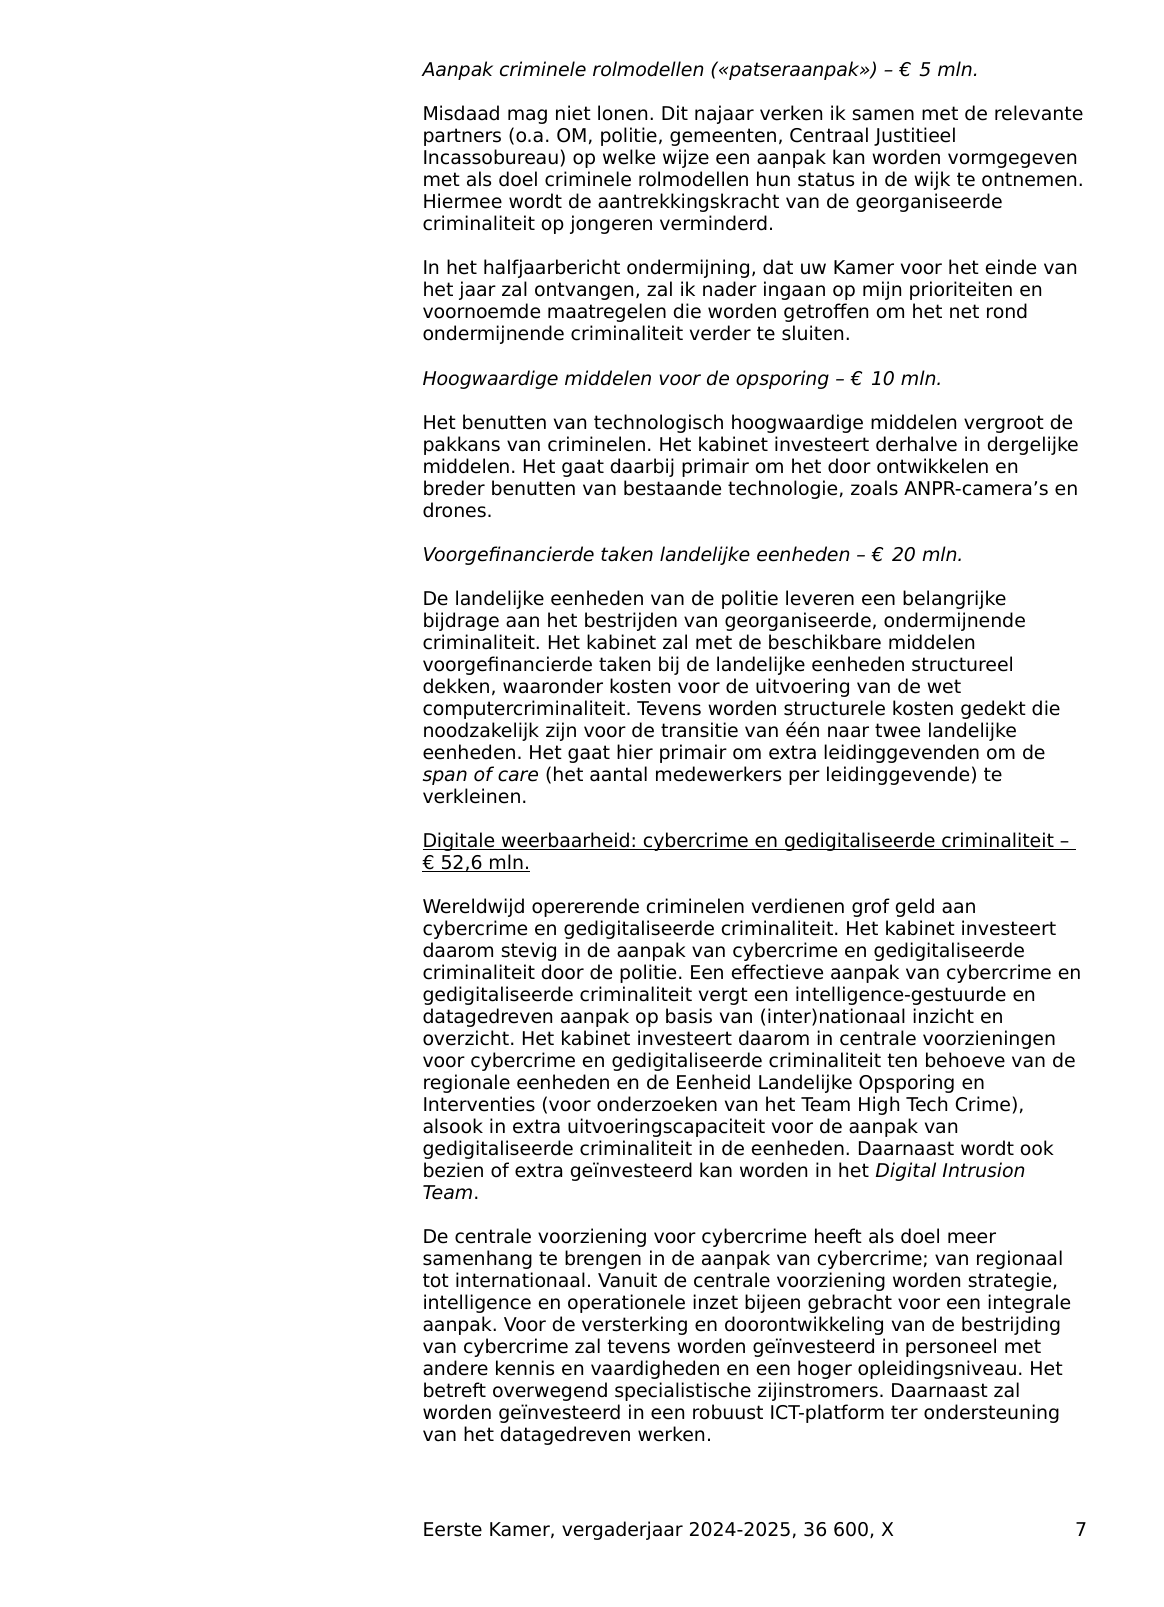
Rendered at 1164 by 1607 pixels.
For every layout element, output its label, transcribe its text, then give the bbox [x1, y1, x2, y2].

text Misdaad mag niet lonen. Dit najaar verken ik samen met de relevante partners (o.a. OM, politie, gemeenten, Centraal Justitieel Incassobureau) op welke wijze een aanpak kan worden vormgegeven met als doel criminele rolmodellen hun status in de wijk te ontnemen. Hiermee wordt de aantrekkingskracht van de georganiseerde criminaliteit op jongeren verminderd. [422, 103, 1087, 235]
text De centrale voorziening voor cybercrime heeft als doel meer samenhang te brengen in de aanpak van cybercrime; van regionaal tot internationaal. Vanuit de centrale voorziening worden strategie, intelligence en operationele inzet bijeen gebracht voor een integrale aanpak. Voor de versterking en doorontwikkeling van de bestrijding van cybercrime zal tevens worden geïnvesteerd in personeel met andere kennis en vaardigheden en een hoger opleidingsniveau. Het betreft overwegend specialistische zijinstromers. Daarnaast zal worden geïnvesteerd in een robuust ICT-platform ter ondersteuning van het datagedreven werken. [422, 1226, 1087, 1446]
subtitle Aanpak criminele rolmodellen («patseraanpak») – € 5 mln. [422, 59, 1087, 81]
subtitle Hoogwaardige middelen voor de opsporing – € 10 mln. [422, 367, 1087, 389]
text Wereldwijd opererende criminelen verdienen grof geld aan cybercrime en gedigitaliseerde criminaliteit. Het kabinet investeert daarom stevig in de aanpak van cybercrime en gedigitaliseerde criminaliteit door de politie. Een effectieve aanpak van cybercrime en gedigitaliseerde criminaliteit vergt een intelligence-gestuurde en datagedreven aanpak op basis van (inter)nationaal inzicht en overzicht. Het kabinet investeert daarom in centrale voorzieningen voor cybercrime en gedigitaliseerde criminaliteit ten behoeve van de regionale eenheden en de Eenheid Landelijke Opsporing en Interventies (voor onderzoeken van het Team High Tech Crime), alsook in extra uitvoeringscapaciteit voor de aanpak van gedigitaliseerde criminaliteit in de eenheden. Daarnaast wordt ook bezien of extra geïnvesteerd kan worden in het Digital Intrusion Team. [422, 896, 1087, 1204]
text In het halfjaarbericht ondermijning, dat uw Kamer voor het einde van het jaar zal ontvangen, zal ik nader ingaan op mijn prioriteiten en voornoemde maatregelen die worden getroffen om het net rond ondermijnende criminaliteit verder te sluiten. [422, 257, 1087, 345]
subtitle Voorgefinancierde taken landelijke eenheden – € 20 mln. [422, 544, 1087, 566]
text Het benutten van technologisch hoogwaardige middelen vergroot de pakkans van criminelen. Het kabinet investeert derhalve in dergelijke middelen. Het gaat daarbij primair om het door ontwikkelen en breder benutten van bestaande technologie, zoals ANPR-camera’s en drones. [422, 412, 1087, 521]
subtitle Digitale weerbaarheid: cybercrime en gedigitaliseerde criminaliteit – € 52,6 mln. [422, 830, 1087, 874]
text De landelijke eenheden van de politie leveren een belangrijke bijdrage aan het bestrijden van georganiseerde, ondermijnende criminaliteit. Het kabinet zal met de beschikbare middelen voorgefinancierde taken bij de landelijke eenheden structureel dekken, waaronder kosten voor de uitvoering van de wet computercriminaliteit. Tevens worden structurele kosten gedekt die noodzakelijk zijn voor de transitie van één naar twee landelijke eenheden. Het gaat hier primair om extra leidinggevenden om de span of care (het aantal medewerkers per leidinggevende) te verkleinen. [422, 588, 1087, 808]
